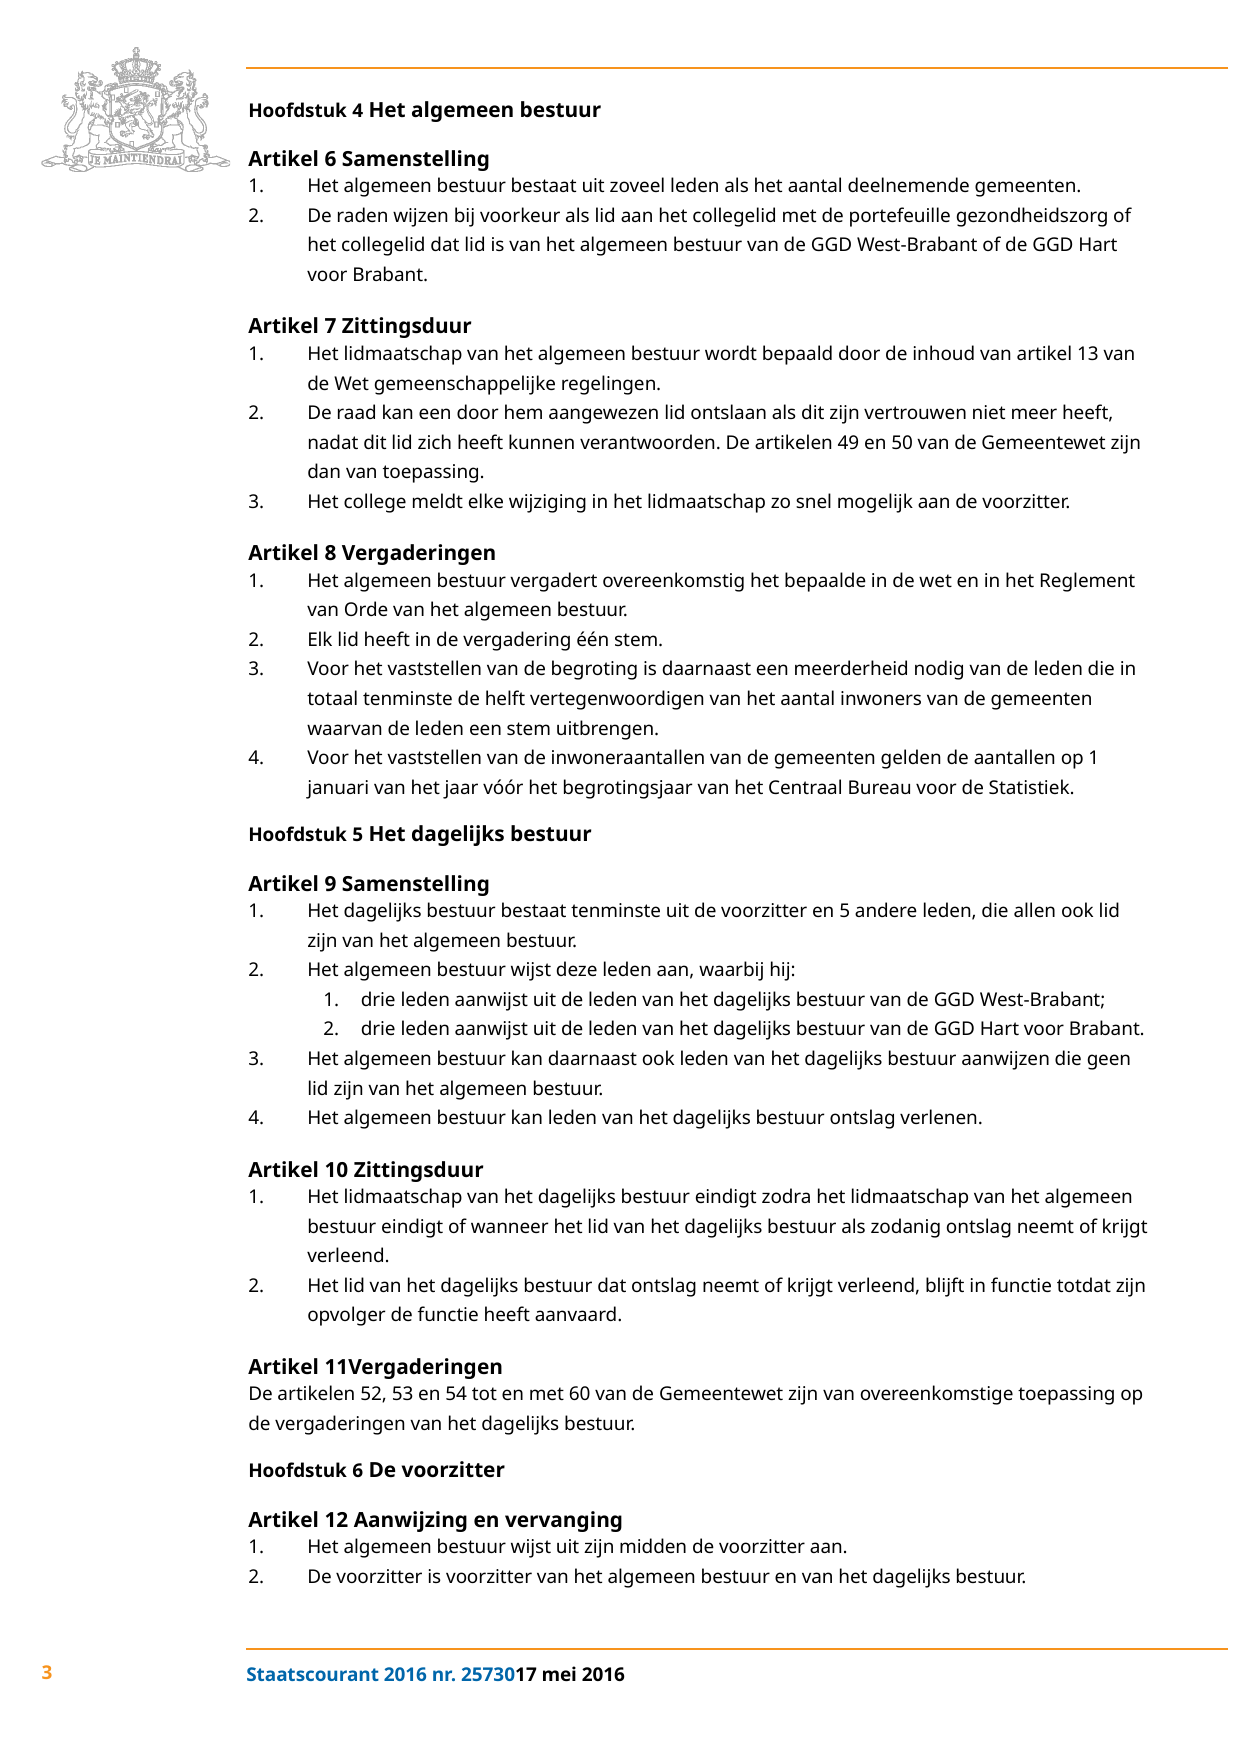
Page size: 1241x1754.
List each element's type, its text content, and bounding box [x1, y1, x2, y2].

list Het algemeen bestuur kan leden van het dagelijks bestuur ontslag verlenen. [248, 1104, 1152, 1130]
list De raad kan een door hem aangewezen lid ontslaan als dit zijn vertrouwen niet meer heeft, nadat dit lid zich heeft kunnen verantwoorden. De artikelen 49 en 50 van de Gemeentewet zijn dan van toepassing. [248, 399, 1152, 484]
text Artikel 8 Vergaderingen [248, 538, 1152, 567]
text Artikel 6 Samenstelling [248, 144, 1152, 172]
text Artikel 7 Zittingsduur [248, 312, 1152, 340]
list Het lid van het dagelijks bestuur dat ontslag neemt of krijgt verleend, blijft in functie totdat zijn opvolger de functie heeft aanvaard. [248, 1272, 1152, 1327]
list Het algemeen bestuur kan daarnaast ook leden van het dagelijks bestuur aanwijzen die geen lid zijn van het algemeen bestuur. [248, 1045, 1152, 1101]
text Artikel 11Vergaderingen [248, 1352, 1152, 1380]
list Het college meldt elke wijziging in het lidmaatschap zo snel mogelijk aan de voorzitter. [248, 488, 1152, 514]
picture [41, 47, 231, 172]
list Het algemeen bestuur vergadert overeenkomstig het bepaalde in de wet en in het Reglement van Orde van het algemeen bestuur. [248, 567, 1152, 622]
list Het algemeen bestuur wijst deze leden aan, waarbij hij: [248, 956, 1152, 982]
list drie leden aanwijst uit de leden van het dagelijks bestuur van de GGD Hart voor Brabant. [323, 1016, 1152, 1041]
text Artikel 9 Samenstelling [248, 869, 1152, 897]
list Voor het vaststellen van de inwoneraantallen van de gemeenten gelden de aantallen op 1 januari van het jaar vóór het begrotingsjaar van het Centraal Bureau voor de Statistiek. [248, 744, 1152, 800]
list De voorzitter is voorzitter van het algemeen bestuur en van het dagelijks bestuur. [248, 1563, 1152, 1589]
text Artikel 10 Zittingsduur [248, 1155, 1152, 1183]
list De raden wijzen bij voorkeur als lid aan het collegelid met de portefeuille gezondheidszorg of het collegelid dat lid is van het algemeen bestuur van de GGD West-Brabant of de GGD Hart voor Brabant. [248, 202, 1152, 287]
list drie leden aanwijst uit de leden van het dagelijks bestuur van de GGD West-Brabant; [323, 986, 1152, 1012]
list Het lidmaatschap van het dagelijks bestuur eindigt zodra het lidmaatschap van het algemeen bestuur eindigt of wanneer het lid van het dagelijks bestuur als zodanig ontslag neemt of krijgt verleend. [248, 1183, 1152, 1268]
list Het dagelijks bestuur bestaat tenminste uit de voorzitter en 5 andere leden, die allen ook lid zijn van het algemeen bestuur. [248, 897, 1152, 953]
text Artikel 12 Aanwijzing en vervanging [248, 1505, 1152, 1533]
list Elk lid heeft in de vergadering één stem. [248, 626, 1152, 652]
text Hoofdstuk 4 Het algemeen bestuur [248, 95, 1152, 123]
text De artikelen 52, 53 en 54 tot en met 60 van de Gemeentewet zijn van overeenkomstige toepassing op de vergaderingen van het dagelijks bestuur. [248, 1380, 1152, 1436]
list Voor het vaststellen van de begroting is daarnaast een meerderheid nodig van de leden die in totaal tenminste de helft vertegenwoordigen van het aantal inwoners van de gemeenten waarvan de leden een stem uitbrengen. [248, 656, 1152, 741]
text Hoofdstuk 5 Het dagelijks bestuur [248, 819, 1152, 848]
list Het lidmaatschap van het algemeen bestuur wordt bepaald door de inhoud van artikel 13 van de Wet gemeenschappelijke regelingen. [248, 340, 1152, 395]
list Het algemeen bestuur wijst uit zijn midden de voorzitter aan. [248, 1533, 1152, 1559]
text Hoofdstuk 6 De voorzitter [248, 1456, 1152, 1484]
list Het algemeen bestuur bestaat uit zoveel leden als het aantal deelnemende gemeenten. [248, 172, 1152, 198]
